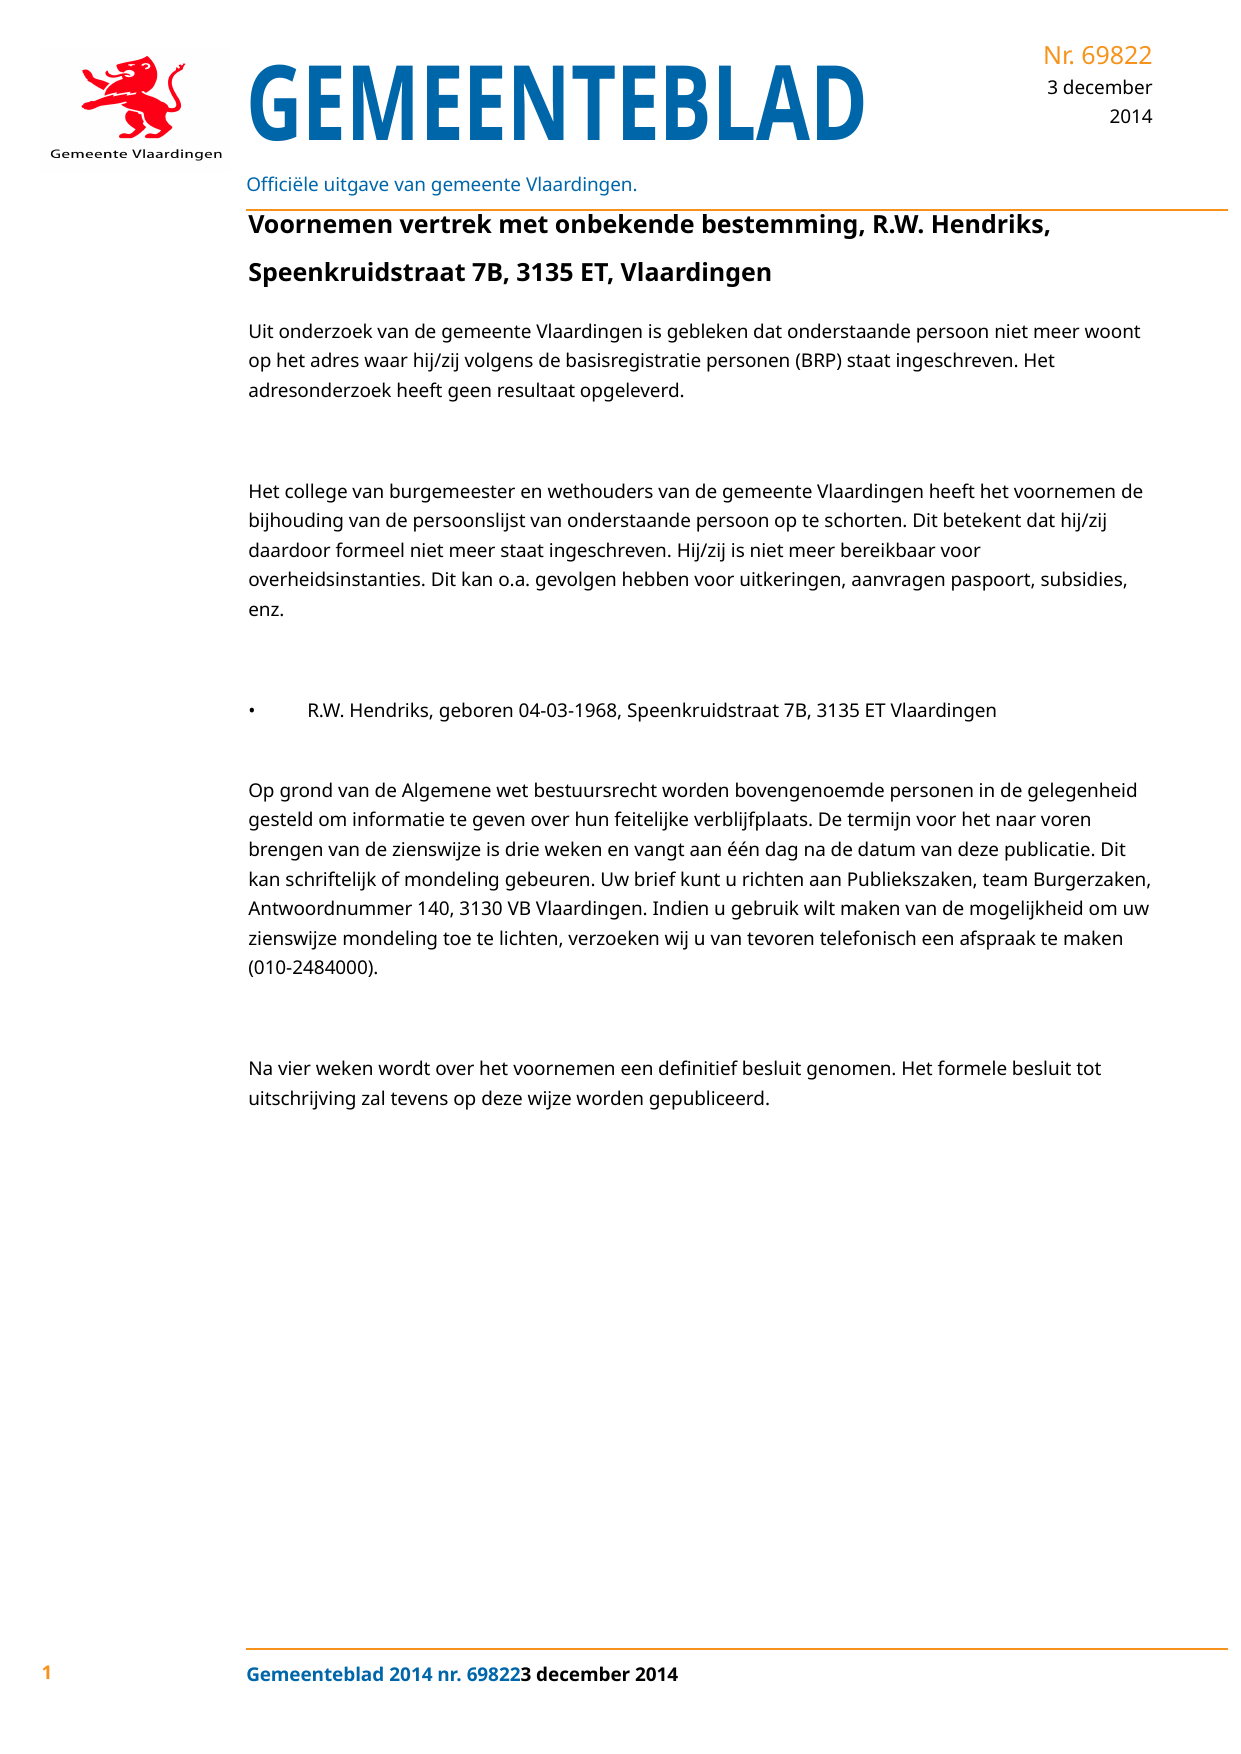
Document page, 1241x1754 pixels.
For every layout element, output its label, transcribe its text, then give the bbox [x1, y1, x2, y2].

picture [41, 47, 231, 172]
text Na vier weken wordt over het voornemen een definitief besluit genomen. Het formele besluit tot uitschrijving zal tevens op deze wijze worden gepubliceerd. [248, 1055, 1152, 1111]
text Voornemen vertrek met onbekende bestemming, R.W. Hendriks, Speenkruidstraat 7B, 3135 ET, Vlaardingen [248, 211, 1152, 288]
text Op grond van de Algemene wet bestuursrecht worden bovengenoemde personen in de gelegenheid gesteld om informatie te geven over hun feitelijke verblijfplaats. De termijn voor het naar voren brengen van de zienswijze is drie weken en vangt aan één dag na de datum van deze publicatie. Dit kan schriftelijk of mondeling gebeuren. Uw brief kunt u richten aan Publiekszaken, team Burgerzaken, Antwoordnummer 140, 3130 VB Vlaardingen. Indien u gebruik wilt maken van de mogelijkheid om uw zienswijze mondeling toe te lichten, verzoeken wij u van tevoren telefonisch een afspraak te maken (010-2484000). [248, 777, 1152, 980]
text Het college van burgemeester en wethouders van de gemeente Vlaardingen heeft het voornemen de bijhouding van de persoonslijst van onderstaande persoon op te schorten. Dit betekent dat hij/zij daardoor formeel niet meer staat ingeschreven. Hij/zij is niet meer bereikbaar voor overheidsinstanties. Dit kan o.a. gevolgen hebben voor uitkeringen, aanvragen paspoort, subsidies, enz. [248, 478, 1152, 622]
list R.W. Hendriks, geboren 04-03-1968, Speenkruidstraat 7B, 3135 ET Vlaardingen [248, 697, 1152, 723]
text Uit onderzoek van de gemeente Vlaardingen is gebleken dat onderstaande persoon niet meer woont op het adres waar hij/zij volgens de basisregistratie personen (BRP) staat ingeschreven. Het adresonderzoek heeft geen resultaat opgeleverd. [248, 318, 1152, 403]
